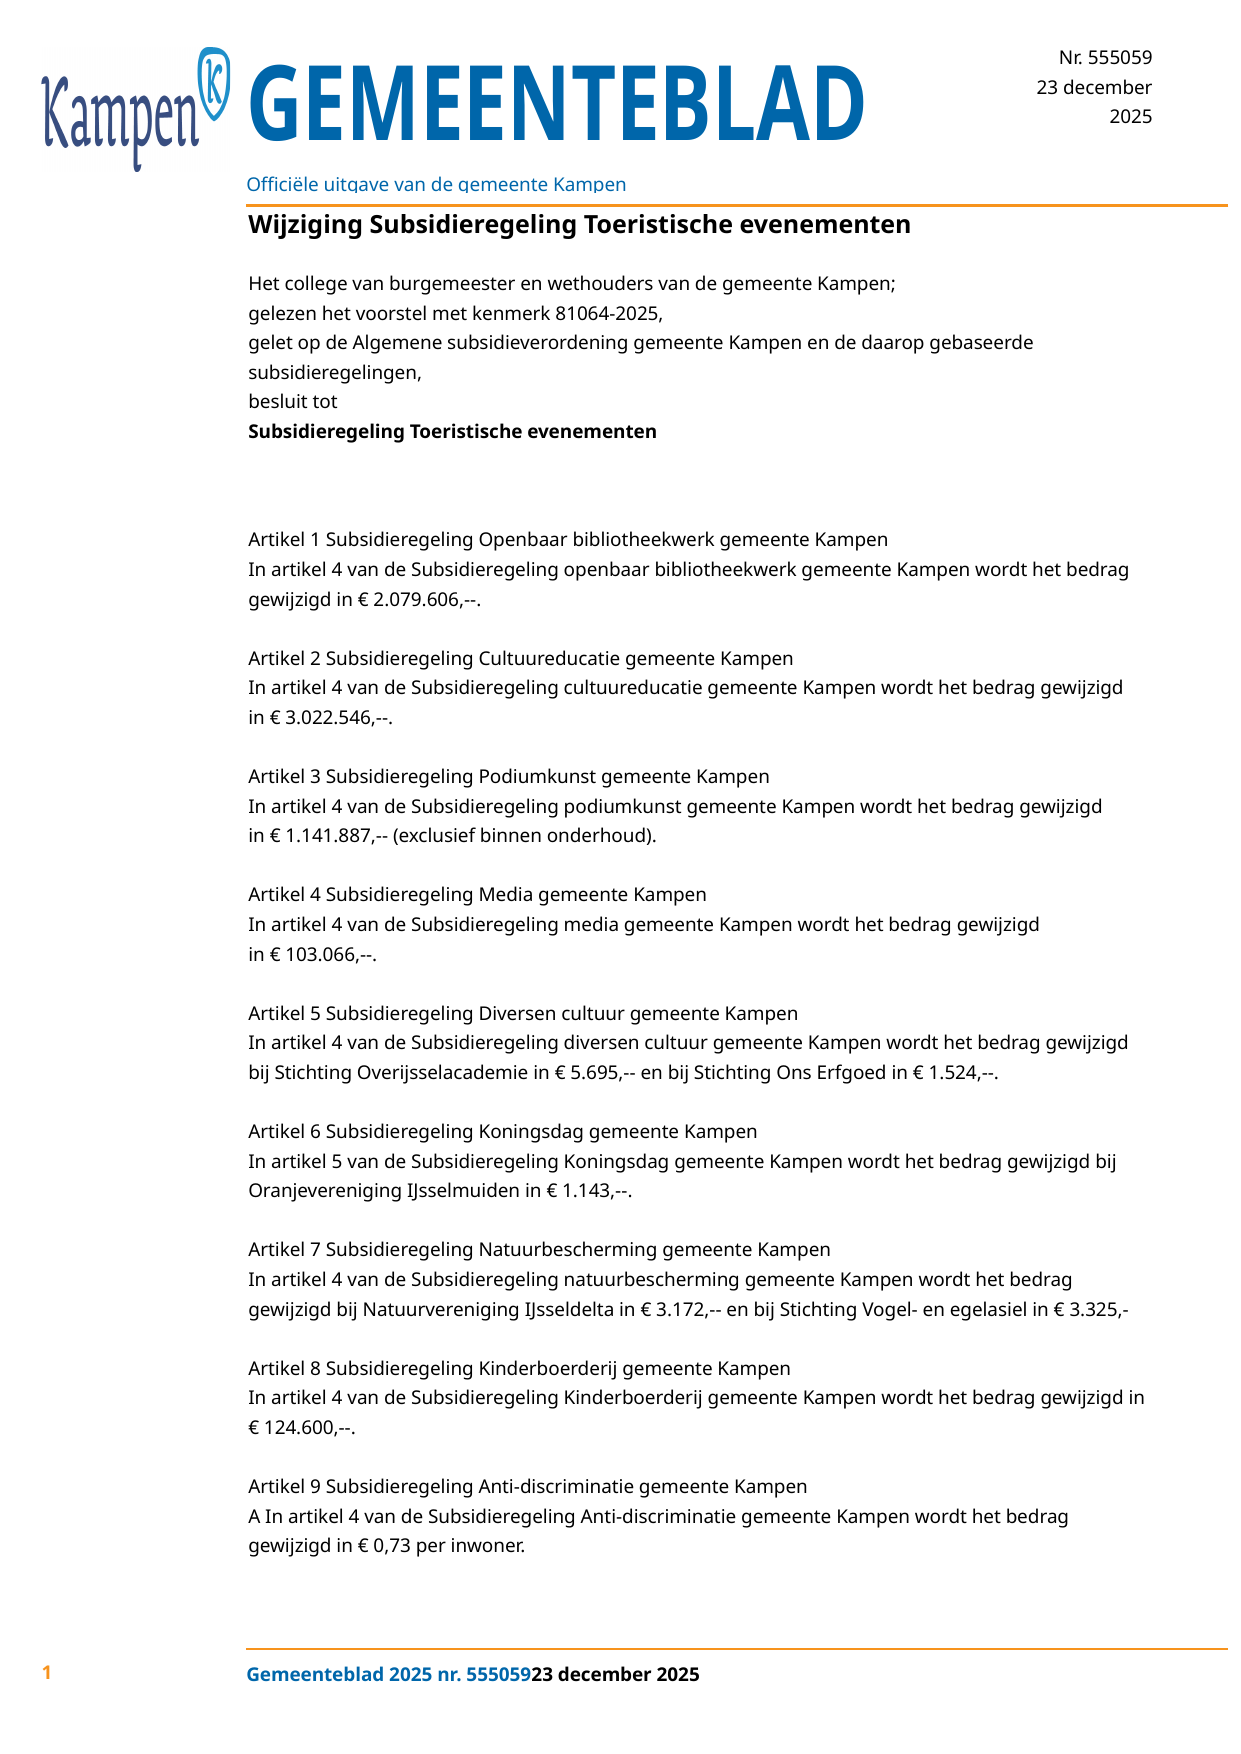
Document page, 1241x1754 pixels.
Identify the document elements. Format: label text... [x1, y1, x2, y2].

text in € 103.066,--. [248, 941, 1152, 967]
text Artikel 5 Subsidieregeling Diversen cultuur gemeente Kampen [248, 1000, 1152, 1026]
text Wijziging Subsidieregeling Toeristische evenementen [248, 207, 1152, 241]
text Artikel 3 Subsidieregeling Podiumkunst gemeente Kampen [248, 763, 1152, 789]
text In artikel 4 van de Subsidieregeling cultuureducatie gemeente Kampen wordt het bedrag gewijzigd [248, 674, 1152, 700]
text Artikel 8 Subsidieregeling Kinderboerderij gemeente Kampen [248, 1355, 1152, 1381]
text subsidieregelingen, [248, 359, 1152, 385]
text Artikel 9 Subsidieregeling Anti-discriminatie gemeente Kampen [248, 1473, 1152, 1499]
text In artikel 5 van de Subsidieregeling Koningsdag gemeente Kampen wordt het bedrag gewijzigd bij Oranjevereniging IJsselmuiden in € 1.143,--. [248, 1148, 1152, 1203]
text gelet op de Algemene subsidieverordening gemeente Kampen en de daarop gebaseerde [248, 329, 1152, 355]
text Subsidieregeling Toeristische evenementen [248, 418, 1152, 444]
text In artikel 4 van de Subsidieregeling diversen cultuur gemeente Kampen wordt het bedrag gewijzigd bij Stichting Overijsselacademie in € 5.695,-- en bij Stichting Ons Erfgoed in € 1.524,--. [248, 1029, 1152, 1085]
text Artikel 6 Subsidieregeling Koningsdag gemeente Kampen [248, 1118, 1152, 1144]
text Artikel 1 Subsidieregeling Openbaar bibliotheekwerk gemeente Kampen [248, 527, 1152, 552]
text Artikel 2 Subsidieregeling Cultuureducatie gemeente Kampen [248, 645, 1152, 671]
text Artikel 7 Subsidieregeling Natuurbescherming gemeente Kampen [248, 1237, 1152, 1262]
text gelezen het voorstel met kenmerk 81064-2025, [248, 300, 1152, 326]
text In artikel 4 van de Subsidieregeling podiumkunst gemeente Kampen wordt het bedrag gewijzigd [248, 793, 1152, 819]
text Het college van burgemeester en wethouders van de gemeente Kampen; [248, 270, 1152, 296]
text In artikel 4 van de Subsidieregeling media gemeente Kampen wordt het bedrag gewijzigd [248, 911, 1152, 937]
text A In artikel 4 van de Subsidieregeling Anti-discriminatie gemeente Kampen wordt het bedrag gewijzigd in € 0,73 per inwoner. [248, 1503, 1152, 1558]
text besluit tot [248, 389, 1152, 414]
text in € 1.141.887,-- (exclusief binnen onderhoud). [248, 822, 1152, 848]
text In artikel 4 van de Subsidieregeling openbaar bibliotheekwerk gemeente Kampen wordt het bedrag gewijzigd in € 2.079.606,--. [248, 556, 1152, 612]
text Artikel 4 Subsidieregeling Media gemeente Kampen [248, 882, 1152, 907]
text In artikel 4 van de Subsidieregeling Kinderboerderij gemeente Kampen wordt het bedrag gewijzigd in € 124.600,--. [248, 1384, 1152, 1440]
text in € 3.022.546,--. [248, 704, 1152, 730]
picture [41, 47, 231, 172]
text In artikel 4 van de Subsidieregeling natuurbescherming gemeente Kampen wordt het bedrag gewijzigd bij Natuurvereniging IJsseldelta in € 3.172,-- en bij Stichting Vogel- en egelasiel in € 3.325,- [248, 1266, 1152, 1322]
